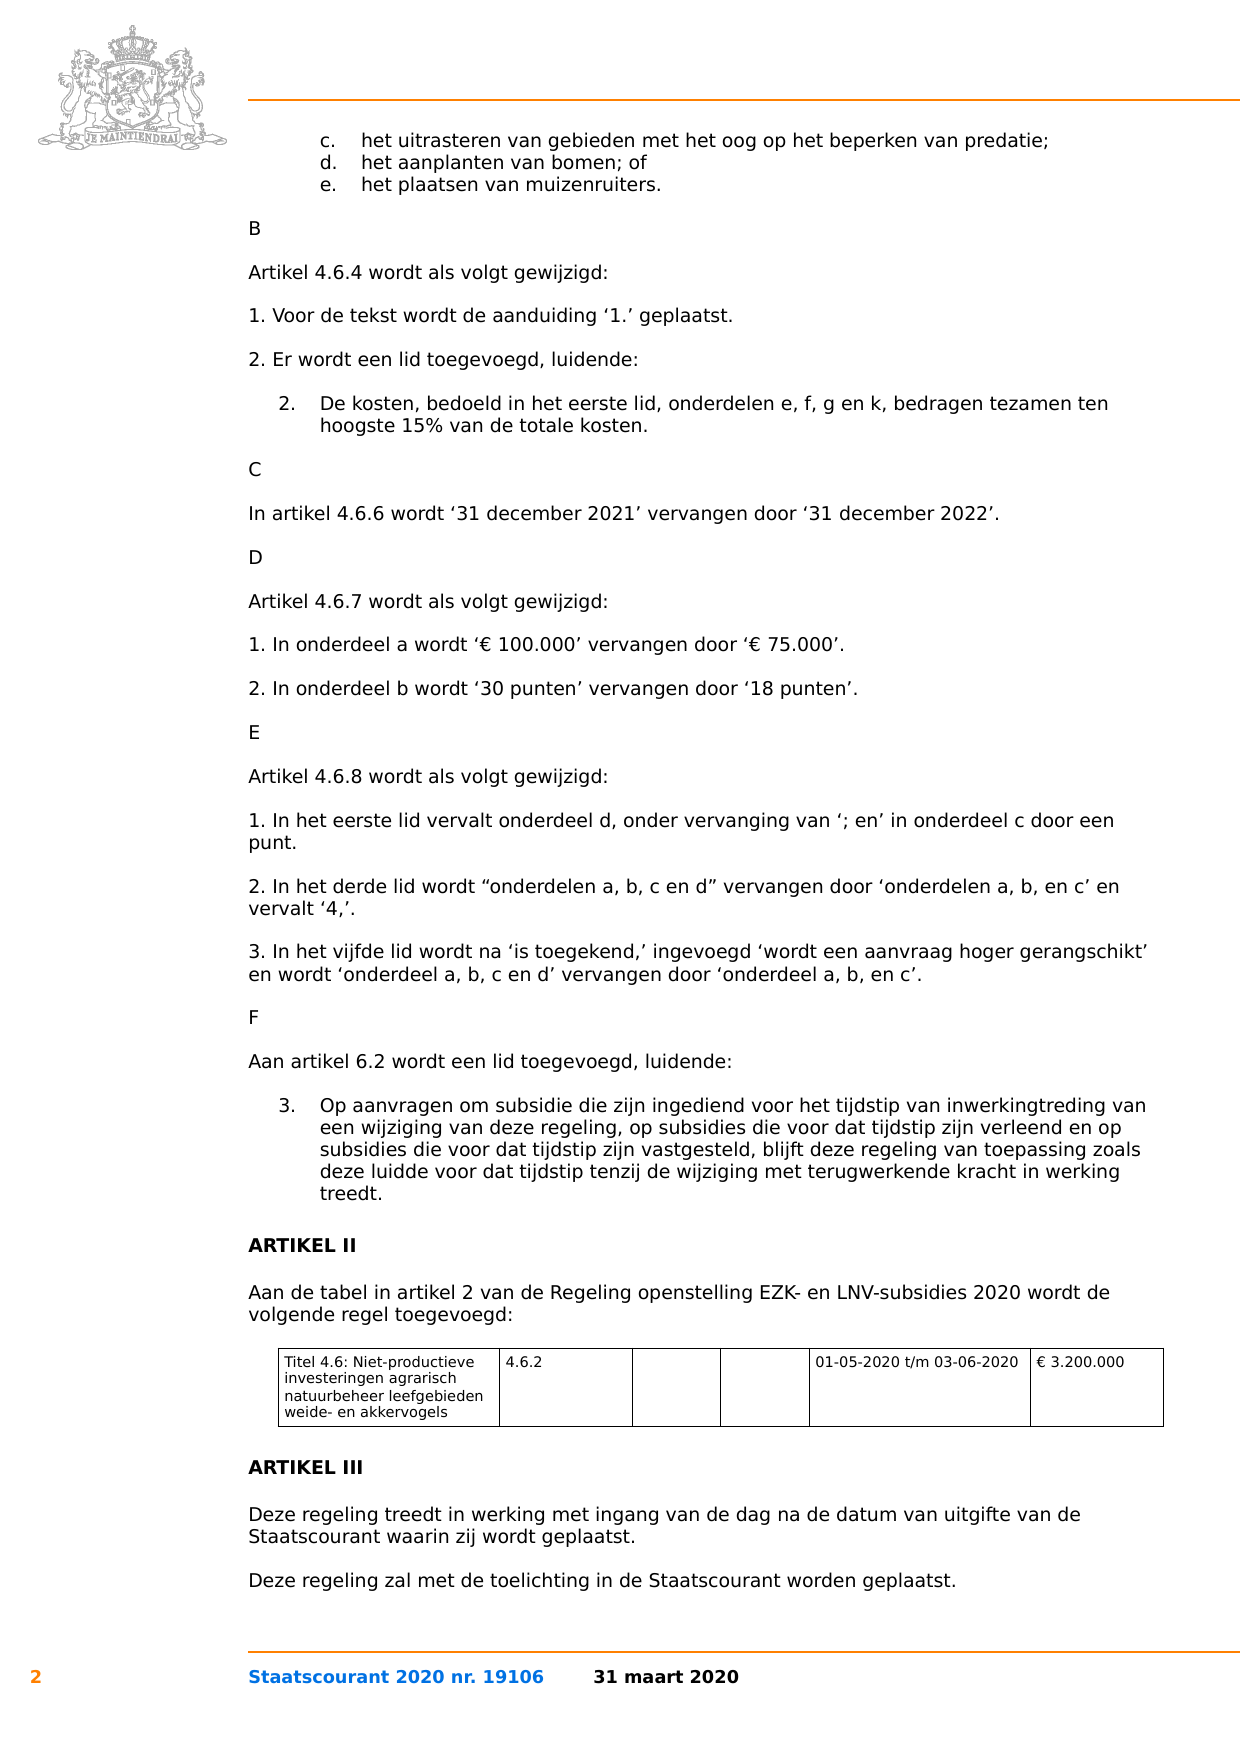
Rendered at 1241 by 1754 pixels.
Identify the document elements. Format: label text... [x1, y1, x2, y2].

text 1. In onderdeel a wordt ‘€ 100.000’ vervangen door ‘€ 75.000’. [248, 634, 1163, 656]
table_header 4.6.2 [500, 1349, 632, 1426]
text Artikel 4.6.7 wordt als volgt gewijzigd: [248, 591, 1163, 612]
table_header 01-05-2020 t/m 03-06-2020 [810, 1349, 1030, 1426]
text Aan de tabel in artikel 2 van de Regeling openstelling EZK- en LNV-subsidies 2020 wordt de volgende regel toegevoegd: [248, 1282, 1163, 1326]
text C [248, 459, 1163, 481]
text 1. In het eerste lid vervalt onderdeel d, onder vervanging van ‘; en’ in onderdeel c door een punt. [248, 810, 1163, 854]
table_header [721, 1349, 809, 1426]
table_header Titel 4.6: Niet-productieve investeringen agrarisch natuurbeheer leefgebieden weide- en akkervogels [279, 1349, 499, 1426]
text 2. In het derde lid wordt “onderdelen a, b, c en d” vervangen door ‘onderdelen a, b, en c’ en vervalt ‘4,’. [248, 876, 1163, 919]
text Deze regeling treedt in werking met ingang van de dag na de datum van uitgifte van de Staatscourant waarin zij wordt geplaatst. [248, 1504, 1163, 1548]
table_header [633, 1349, 720, 1426]
picture [38, 25, 227, 150]
text B [248, 218, 1163, 240]
text 2. In onderdeel b wordt ‘30 punten’ vervangen door ‘18 punten’. [248, 678, 1163, 700]
text Aan artikel 6.2 wordt een lid toegevoegd, luidende: [248, 1051, 1163, 1073]
text 2. De kosten, bedoeld in het eerste lid, onderdelen e, f, g en k, bedragen tezamen ten hoogste 15% van de totale kosten. [278, 393, 1163, 437]
table_header € 3.200.000 [1031, 1349, 1163, 1426]
text 2. Er wordt een lid toegevoegd, luidende: [248, 349, 1163, 371]
text Deze regeling zal met de toelichting in de Staatscourant worden geplaatst. [248, 1570, 1163, 1592]
text F [248, 1007, 1163, 1029]
text e. het plaatsen van muizenruiters. [319, 174, 1163, 196]
text c. het uitrasteren van gebieden met het oog op het beperken van predatie; [319, 130, 1163, 152]
text 3. In het vijfde lid wordt na ‘is toegekend,’ ingevoegd ‘wordt een aanvraag hoger gerangschikt’ en wordt ‘onderdeel a, b, c en d’ vervangen door ‘onderdeel a, b, en c’. [248, 941, 1163, 985]
text Artikel 4.6.8 wordt als volgt gewijzigd: [248, 766, 1163, 788]
subtitle ARTIKEL III [248, 1457, 1163, 1479]
text In artikel 4.6.6 wordt ‘31 december 2021’ vervangen door ‘31 december 2022’. [248, 503, 1163, 525]
subtitle ARTIKEL II [248, 1235, 1163, 1257]
text E [248, 722, 1163, 744]
text 1. Voor de tekst wordt de aanduiding ‘1.’ geplaatst. [248, 305, 1163, 327]
text Artikel 4.6.4 wordt als volgt gewijzigd: [248, 262, 1163, 283]
text d. het aanplanten van bomen; of [319, 152, 1163, 174]
text 3. Op aanvragen om subsidie die zijn ingediend voor het tijdstip van inwerkingtreding van een wijziging van deze regeling, op subsidies die voor dat tijdstip zijn verleend en op subsidies die voor dat tijdstip zijn vastgesteld, blijft deze regeling van toepassing zoals deze luidde voor dat tijdstip tenzij de wijziging met terugwerkende kracht in werking treedt. [278, 1095, 1163, 1205]
text D [248, 547, 1163, 569]
